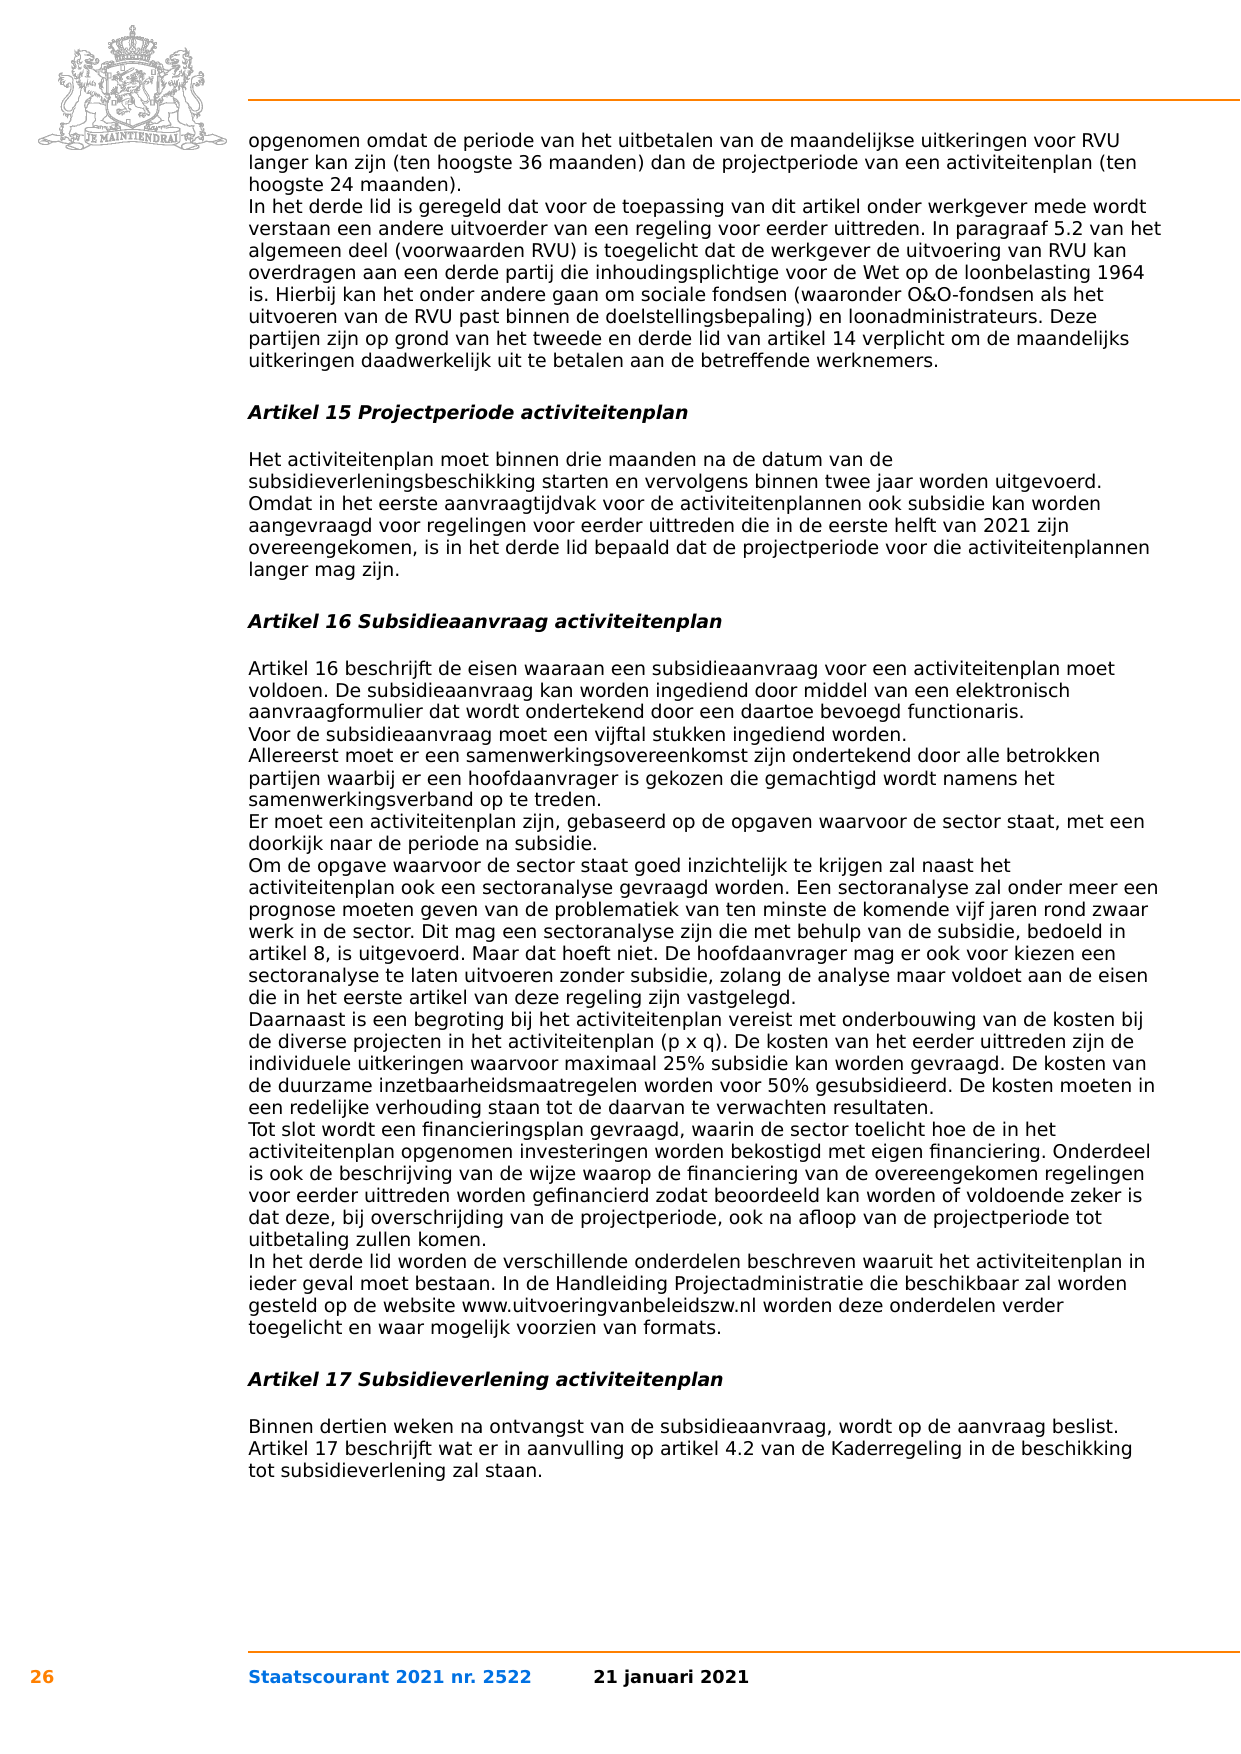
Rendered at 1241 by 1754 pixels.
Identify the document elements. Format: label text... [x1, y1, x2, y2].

subtitle Artikel 16 Subsidieaanvraag activiteitenplan [248, 611, 1163, 632]
text Om de opgave waarvoor de sector staat goed inzichtelijk te krijgen zal naast het activiteitenplan ook een sectoranalyse gevraagd worden. Een sectoranalyse zal onder meer een prognose moeten geven van de problematiek van ten minste de komende vijf jaren rond zwaar werk in de sector. Dit mag een sectoranalyse zijn die met behulp van de subsidie, bedoeld in artikel 8, is uitgevoerd. Maar dat hoeft niet. De hoofdaanvrager mag er ook voor kiezen een sectoranalyse te laten uitvoeren zonder subsidie, zolang de analyse maar voldoet aan de eisen die in het eerste artikel van deze regeling zijn vastgelegd. [248, 855, 1163, 1009]
subtitle Artikel 17 Subsidieverlening activiteitenplan [248, 1369, 1163, 1391]
text Voor de subsidieaanvraag moet een vijftal stukken ingediend worden. [248, 723, 1163, 745]
text Allereerst moet er een samenwerkingsovereenkomst zijn ondertekend door alle betrokken partijen waarbij er een hoofdaanvrager is gekozen die gemachtigd wordt namens het samenwerkingsverband op te treden. [248, 745, 1163, 811]
text In het derde lid is geregeld dat voor de toepassing van dit artikel onder werkgever mede wordt verstaan een andere uitvoerder van een regeling voor eerder uittreden. In paragraaf 5.2 van het algemeen deel (voorwaarden RVU) is toegelicht dat de werkgever de uitvoering van RVU kan overdragen aan een derde partij die inhoudingsplichtige voor de Wet op de loonbelasting 1964 is. Hierbij kan het onder andere gaan om sociale fondsen (waaronder O&O-fondsen als het uitvoeren van de RVU past binnen de doelstellingsbepaling) en loonadministrateurs. Deze partijen zijn op grond van het tweede en derde lid van artikel 14 verplicht om de maandelijks uitkeringen daadwerkelijk uit te betalen aan de betreffende werknemers. [248, 196, 1163, 372]
text Daarnaast is een begroting bij het activiteitenplan vereist met onderbouwing van de kosten bij de diverse projecten in het activiteitenplan (p x q). De kosten van het eerder uittreden zijn de individuele uitkeringen waarvoor maximaal 25% subsidie kan worden gevraagd. De kosten van de duurzame inzetbaarheidsmaatregelen worden voor 50% gesubsidieerd. De kosten moeten in een redelijke verhouding staan tot de daarvan te verwachten resultaten. [248, 1009, 1163, 1119]
picture [38, 25, 227, 150]
text In het derde lid worden de verschillende onderdelen beschreven waaruit het activiteitenplan in ieder geval moet bestaan. In de Handleiding Projectadministratie die beschikbaar zal worden gesteld op de website www.uitvoeringvanbeleidszw.nl worden deze onderdelen verder toegelicht en waar mogelijk voorzien van formats. [248, 1251, 1163, 1339]
subtitle Artikel 15 Projectperiode activiteitenplan [248, 402, 1163, 424]
text Tot slot wordt een financieringsplan gevraagd, waarin de sector toelicht hoe de in het activiteitenplan opgenomen investeringen worden bekostigd met eigen financiering. Onderdeel is ook de beschrijving van de wijze waarop de financiering van de overeengekomen regelingen voor eerder uittreden worden gefinancierd zodat beoordeeld kan worden of voldoende zeker is dat deze, bij overschrijding van de projectperiode, ook na afloop van de projectperiode tot uitbetaling zullen komen. [248, 1119, 1163, 1251]
text Binnen dertien weken na ontvangst van de subsidieaanvraag, wordt op de aanvraag beslist. Artikel 17 beschrijft wat er in aanvulling op artikel 4.2 van de Kaderregeling in de beschikking tot subsidieverlening zal staan. [248, 1416, 1163, 1482]
text Artikel 16 beschrijft de eisen waaraan een subsidieaanvraag voor een activiteitenplan moet voldoen. De subsidieaanvraag kan worden ingediend door middel van een elektronisch aanvraagformulier dat wordt ondertekend door een daartoe bevoegd functionaris. [248, 657, 1163, 723]
text Er moet een activiteitenplan zijn, gebaseerd op de opgaven waarvoor de sector staat, met een doorkijk naar de periode na subsidie. [248, 811, 1163, 855]
text opgenomen omdat de periode van het uitbetalen van de maandelijkse uitkeringen voor RVU langer kan zijn (ten hoogste 36 maanden) dan de projectperiode van een activiteitenplan (ten hoogste 24 maanden). [248, 130, 1163, 196]
text Het activiteitenplan moet binnen drie maanden na de datum van de subsidieverleningsbeschikking starten en vervolgens binnen twee jaar worden uitgevoerd. Omdat in het eerste aanvraagtijdvak voor de activiteitenplannen ook subsidie kan worden aangevraagd voor regelingen voor eerder uittreden die in de eerste helft van 2021 zijn overeengekomen, is in het derde lid bepaald dat de projectperiode voor die activiteitenplannen langer mag zijn. [248, 449, 1163, 581]
